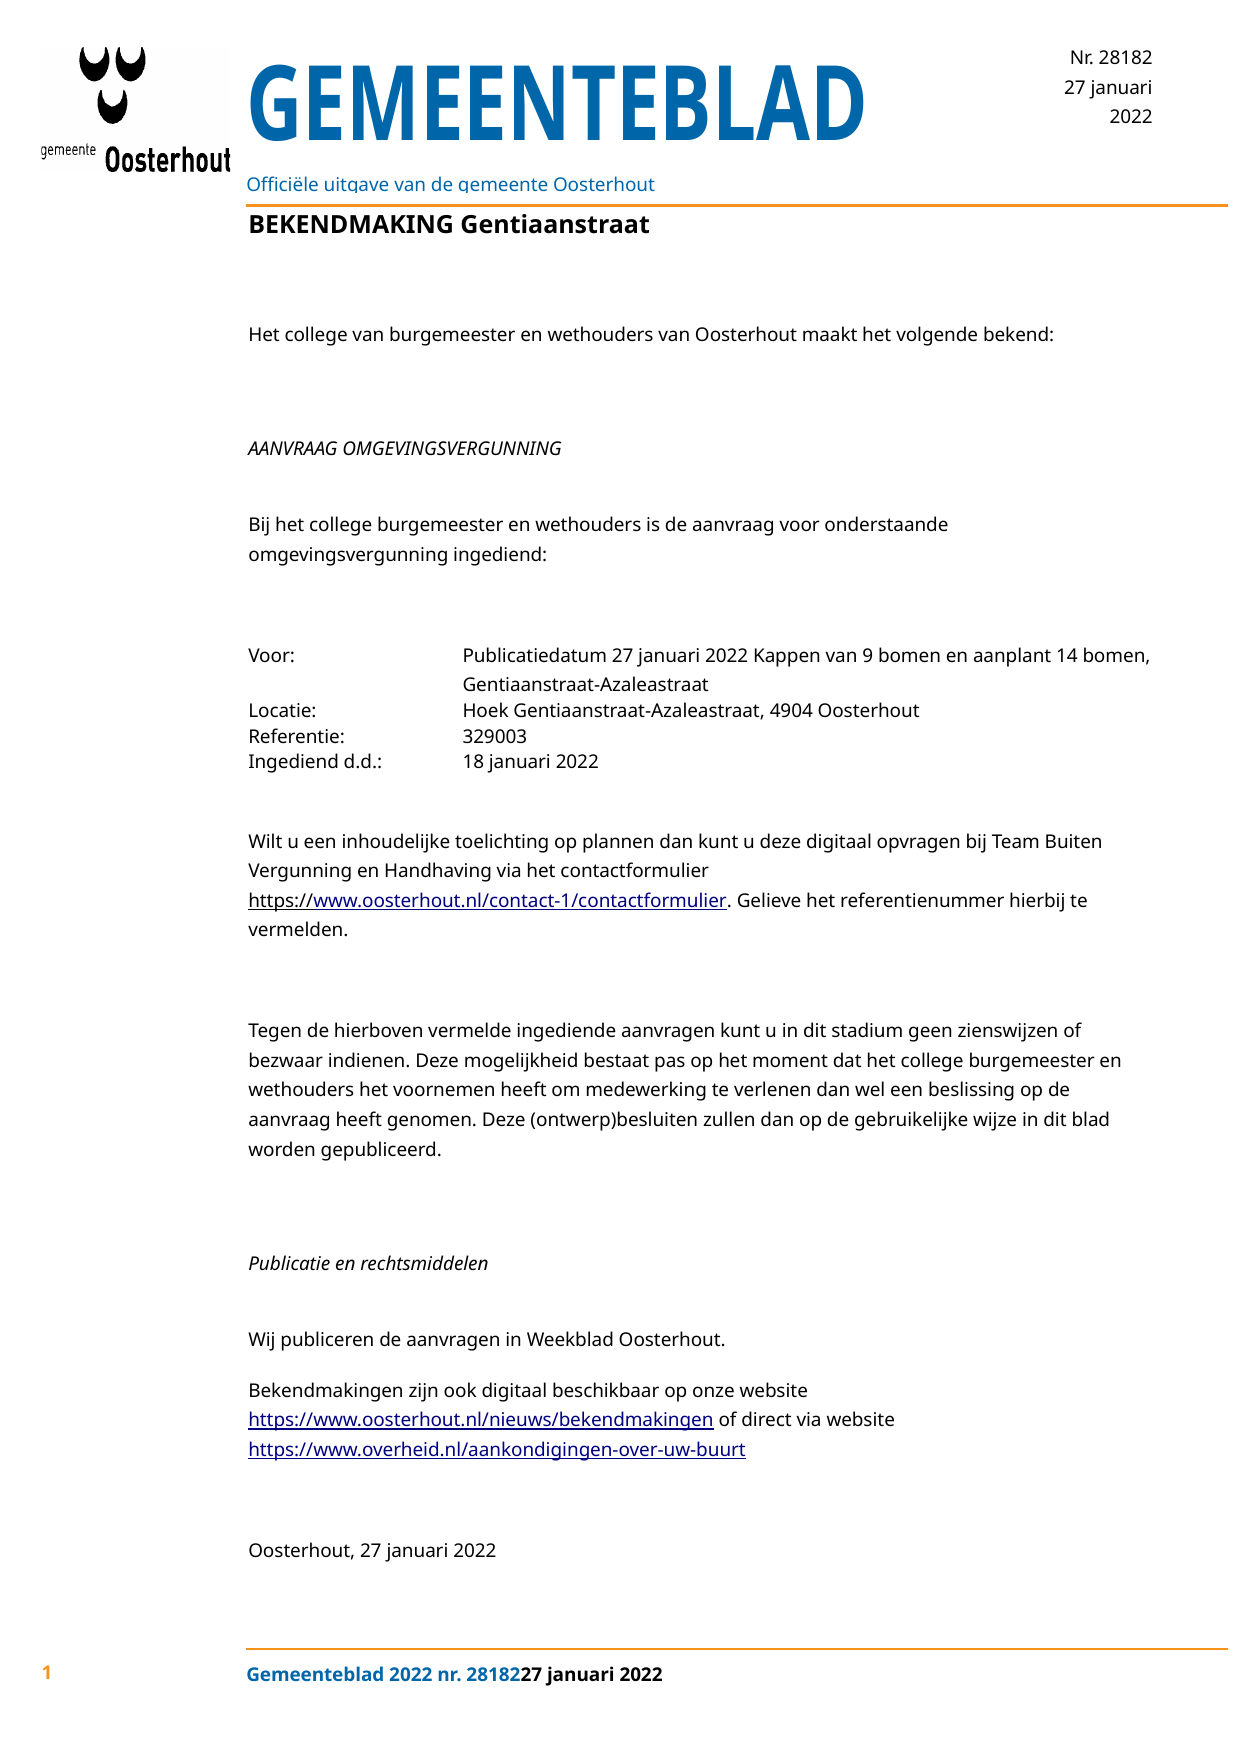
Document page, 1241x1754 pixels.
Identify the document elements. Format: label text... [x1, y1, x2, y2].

text Bekendmakingen zijn ook digitaal beschikbaar op onze website https://www.oosterhout.nl/nieuws/bekendmakingen of direct via website https://www.overheid.nl/aankondigingen-over-uw-buurt [248, 1377, 1152, 1462]
picture [41, 47, 231, 172]
table_cell Hoek Gentiaanstraat-Azaleastraat, 4904 Oosterhout [462, 697, 1152, 723]
text AANVRAAG OMGEVINGSVERGUNNING [248, 435, 1152, 461]
table_cell Locatie: [248, 697, 462, 723]
text Wij publiceren de aanvragen in Weekblad Oosterhout. [248, 1326, 1152, 1352]
text Tegen de hierboven vermelde ingediende aanvragen kunt u in dit stadium geen zienswijzen of bezwaar indienen. Deze mogelijkheid bestaat pas op het moment dat het college burgemeester en wethouders het voornemen heeft om medewerking te verlenen dan wel een beslissing op de aanvraag heeft genomen. Deze (ontwerp)besluiten zullen dan op de gebruikelijke wijze in dit blad worden gepubliceerd. [248, 1017, 1152, 1162]
text Bij het college burgemeester en wethouders is de aanvraag voor onderstaande omgevingsvergunning ingediend: [248, 511, 1152, 567]
text Het college van burgemeester en wethouders van Oosterhout maakt het volgende bekend: [248, 321, 1152, 346]
text Publicatie en rechtsmiddelen [248, 1250, 1152, 1276]
text Wilt u een inhoudelijke toelichting op plannen dan kunt u deze digitaal opvragen bij Team Buiten Vergunning en Handhaving via het contactformulier https://www.oosterhout.nl/contact-1/contactformulier. Gelieve het referentienummer hierbij te vermelden. [248, 828, 1152, 942]
table_cell Referentie: [248, 723, 462, 748]
table_cell 329003 [462, 723, 1152, 748]
table_cell 18 januari 2022 [462, 749, 1152, 774]
table_header Publicatiedatum 27 januari 2022 Kappen van 9 bomen en aanplant 14 bomen, Gentiaanstraat-Azaleastraat [462, 642, 1152, 697]
text BEKENDMAKING Gentiaanstraat [248, 207, 1152, 241]
table_header Voor: [248, 642, 462, 697]
text Oosterhout, 27 januari 2022 [248, 1537, 1152, 1562]
table_cell Ingediend d.d.: [248, 749, 462, 774]
